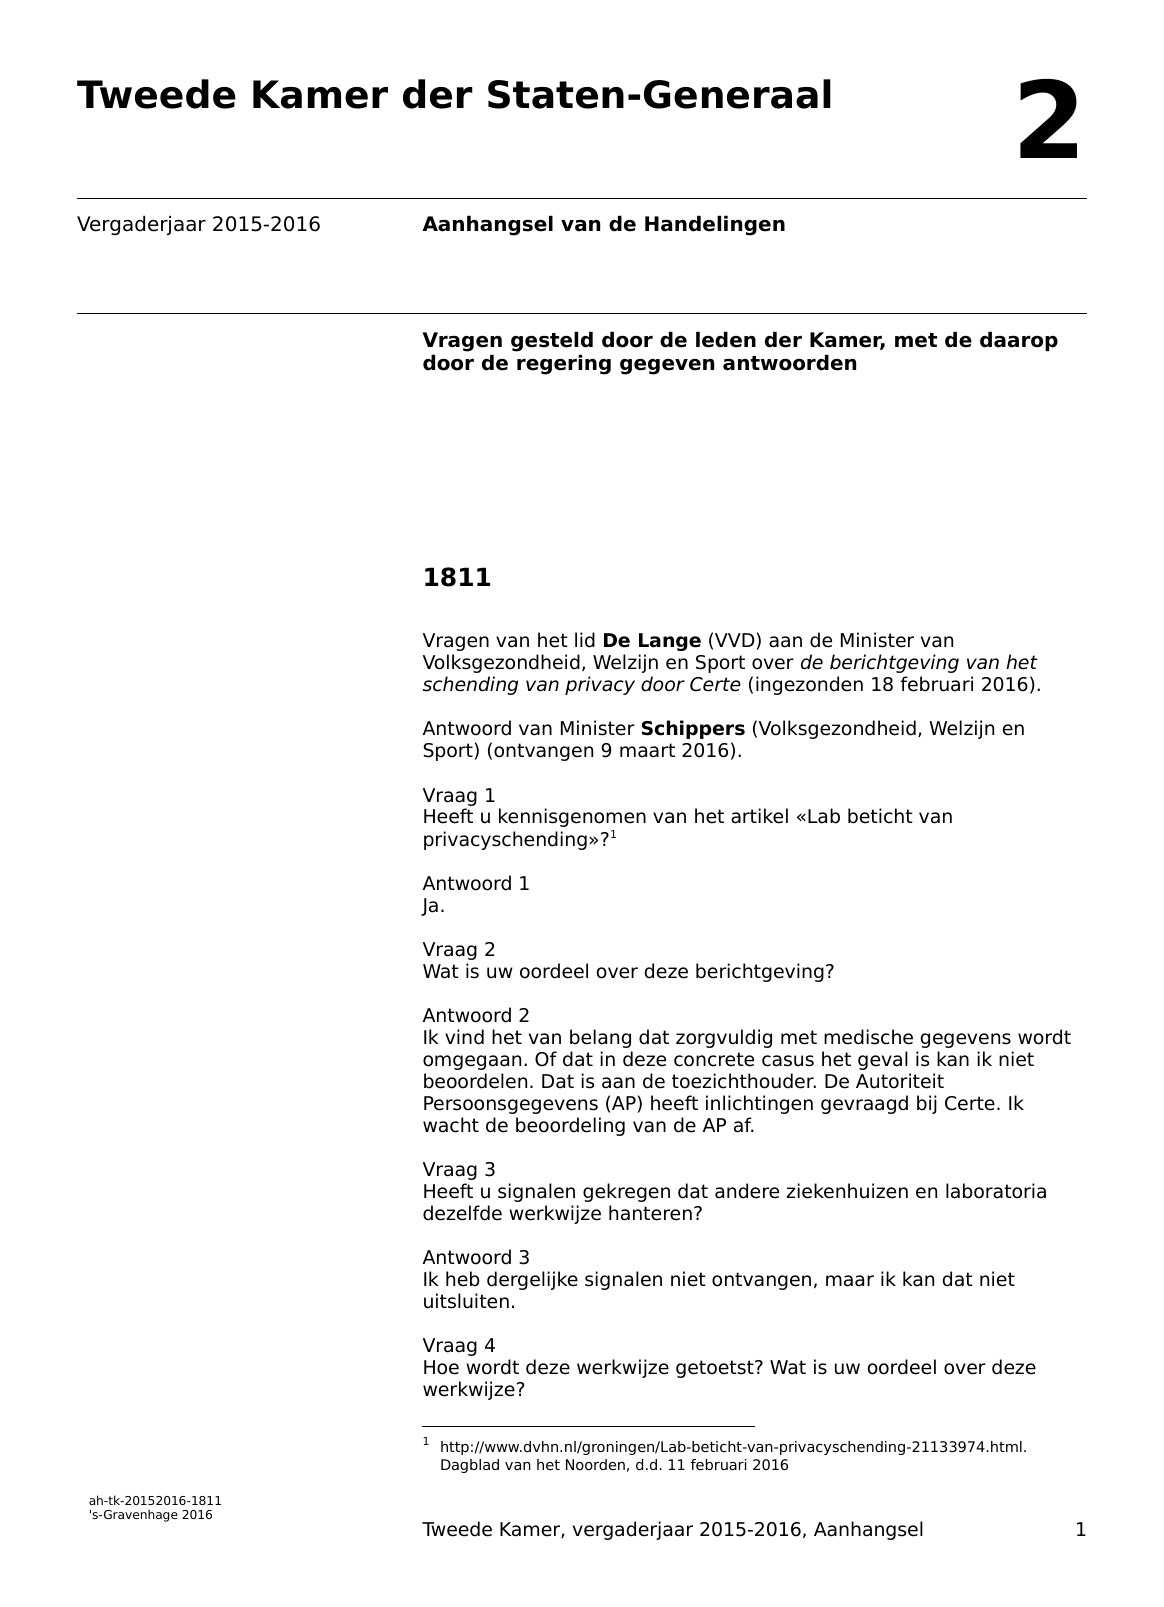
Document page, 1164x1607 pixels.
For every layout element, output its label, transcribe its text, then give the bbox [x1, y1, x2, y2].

table_cell Vergaderjaar 2015-2016 [77, 199, 422, 313]
text Vraag 2 [422, 939, 1087, 961]
text Vraag 4 [422, 1335, 1087, 1357]
text Antwoord 3 [422, 1247, 1087, 1269]
text Ik vind het van belang dat zorgvuldig met medische gegevens wordt omgegaan. Of dat in deze concrete casus het geval is kan ik niet beoordelen. Dat is aan de toezichthouder. De Autoriteit Persoonsgegevens (AP) heeft inlichtingen gevraagd bij Certe. Ik wacht de beoordeling van de AP af. [422, 1027, 1087, 1137]
text 's-Gravenhage 2016 [88, 1508, 323, 1522]
table_cell Aanhangsel van de Handelingen [422, 199, 1087, 313]
text Heeft u signalen gekregen dat andere ziekenhuizen en laboratoria dezelfde werkwijze hanteren? [422, 1181, 1087, 1225]
text ah-tk-20152016-1811 [88, 1494, 323, 1508]
text Antwoord 1 [422, 873, 1087, 894]
text 1811 [422, 563, 1087, 592]
text http://www.dvhn.nl/groningen/Lab-beticht-van-privacyschending-21133974.html. Dagblad van het Noorden, d.d. 11 februari 2016 [422, 1435, 1087, 1474]
text Ja. [422, 894, 1087, 917]
text Antwoord 2 [422, 1005, 1087, 1027]
text Vragen van het lid De Lange (VVD) aan de Minister van Volksgezondheid, Welzijn en Sport over de berichtgeving van het schending van privacy door Certe (ingezonden 18 februari 2016). [422, 630, 1087, 696]
table_header Tweede Kamer der Staten-Generaal [77, 59, 886, 198]
text Ik heb dergelijke signalen niet ontvangen, maar ik kan dat niet uitsluiten. [422, 1269, 1087, 1313]
text Vraag 1 [422, 784, 1087, 806]
text Wat is uw oordeel over deze berichtgeving? [422, 961, 1087, 983]
table_header 2 [886, 59, 1087, 198]
text Hoe wordt deze werkwijze getoetst? Wat is uw oordeel over deze werkwijze? [422, 1357, 1087, 1401]
table_cell [77, 314, 422, 375]
text Antwoord van Minister Schippers (Volksgezondheid, Welzijn en Sport) (ontvangen 9 maart 2016). [422, 718, 1087, 762]
table_cell Vragen gesteld door de leden der Kamer, met de daarop door de regering gegeven antwoorden [422, 314, 1087, 375]
text Heeft u kennisgenomen van het artikel «Lab beticht van privacyschending»? [422, 806, 1087, 850]
text Vraag 3 [422, 1159, 1087, 1181]
